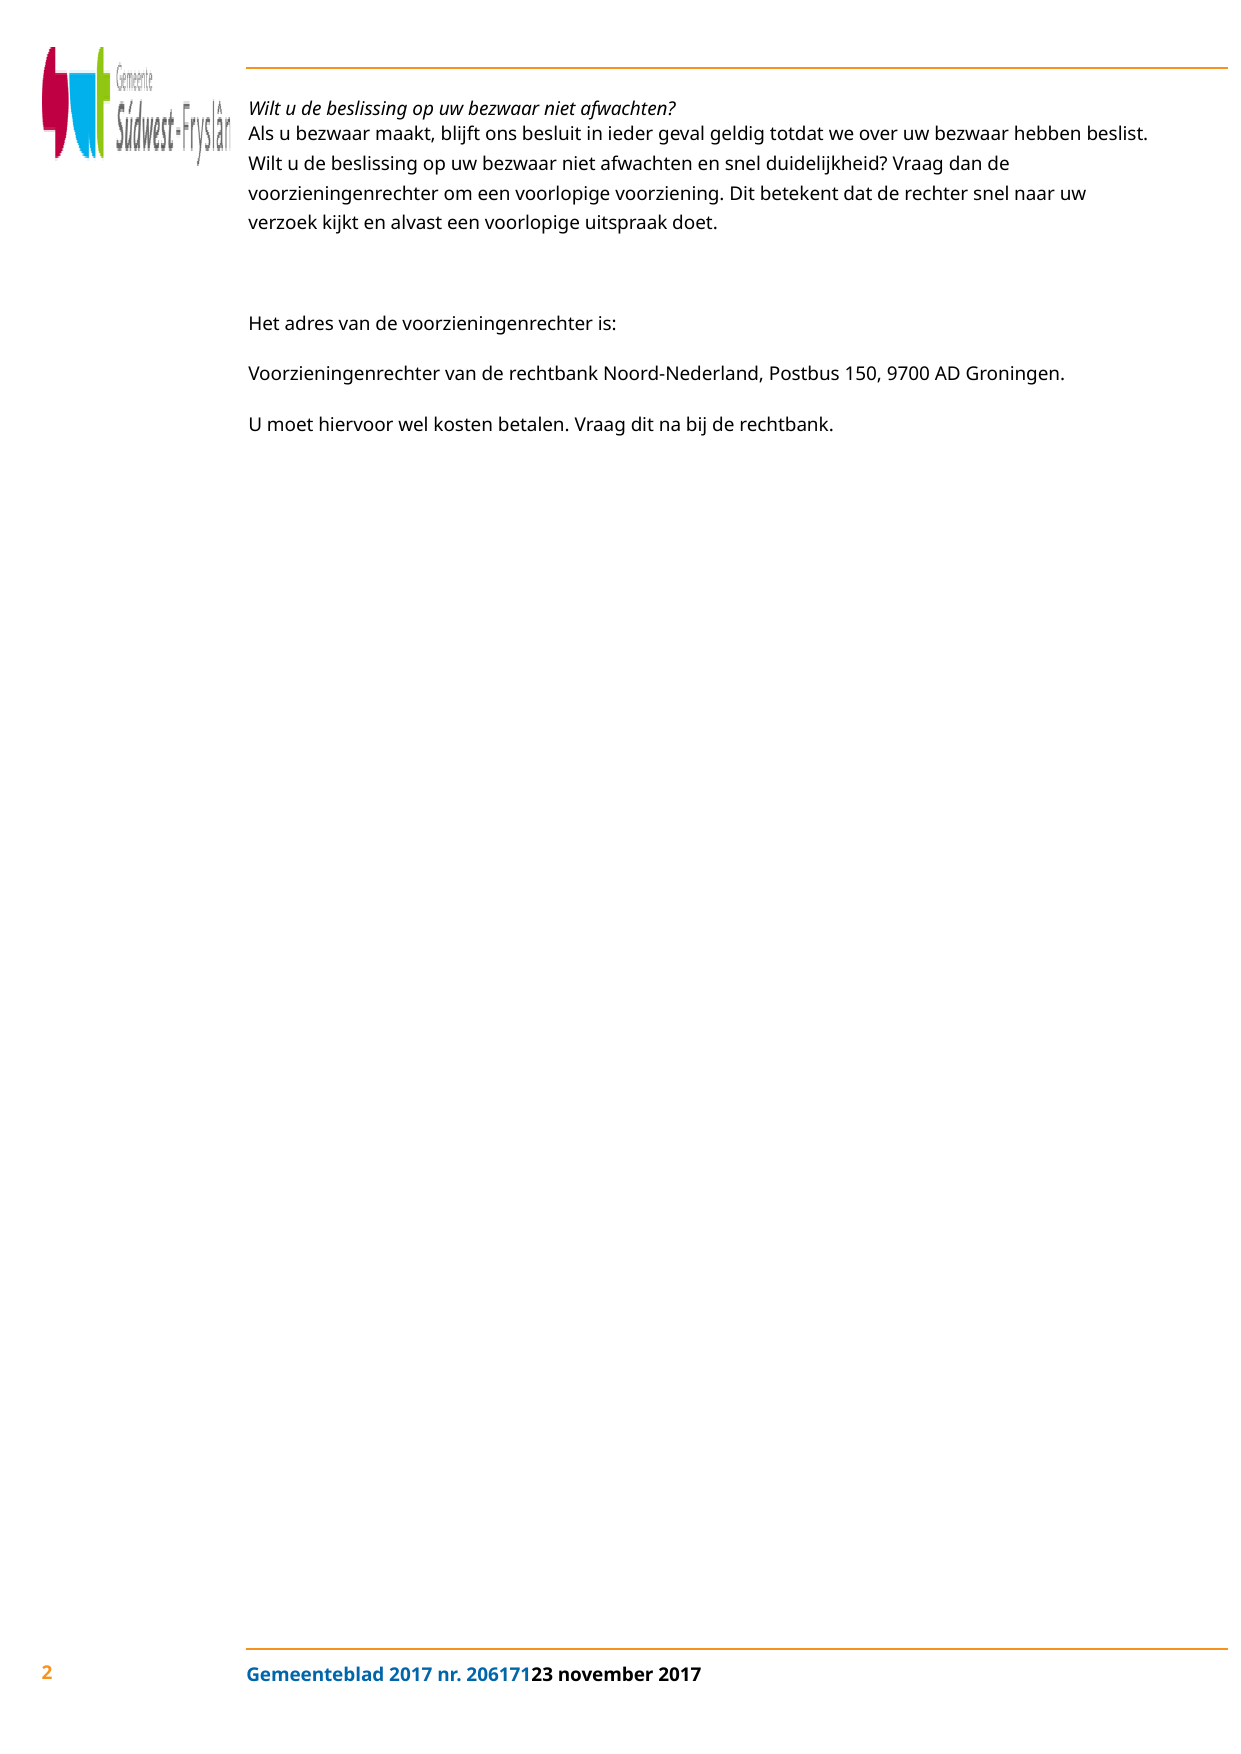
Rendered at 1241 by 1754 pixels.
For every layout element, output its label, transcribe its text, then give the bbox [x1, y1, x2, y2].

text Voorzieningenrechter van de rechtbank Noord-Nederland, Postbus 150, 9700 AD Groningen. [248, 361, 1152, 386]
text Wilt u de beslissing op uw bezwaar niet afwachten? [248, 95, 1152, 121]
text Als u bezwaar maakt, blijft ons besluit in ieder geval geldig totdat we over uw bezwaar hebben beslist. Wilt u de beslissing op uw bezwaar niet afwachten en snel duidelijkheid? Vraag dan de voorzieningenrechter om een voorlopige voorziening. Dit betekent dat de rechter snel naar uw verzoek kijkt en alvast een voorlopige uitspraak doet. [248, 121, 1152, 235]
text U moet hiervoor wel kosten betalen. Vraag dit na bij de rechtbank. [248, 411, 1152, 437]
text Het adres van de voorzieningenrechter is: [248, 310, 1152, 336]
picture [41, 47, 231, 172]
